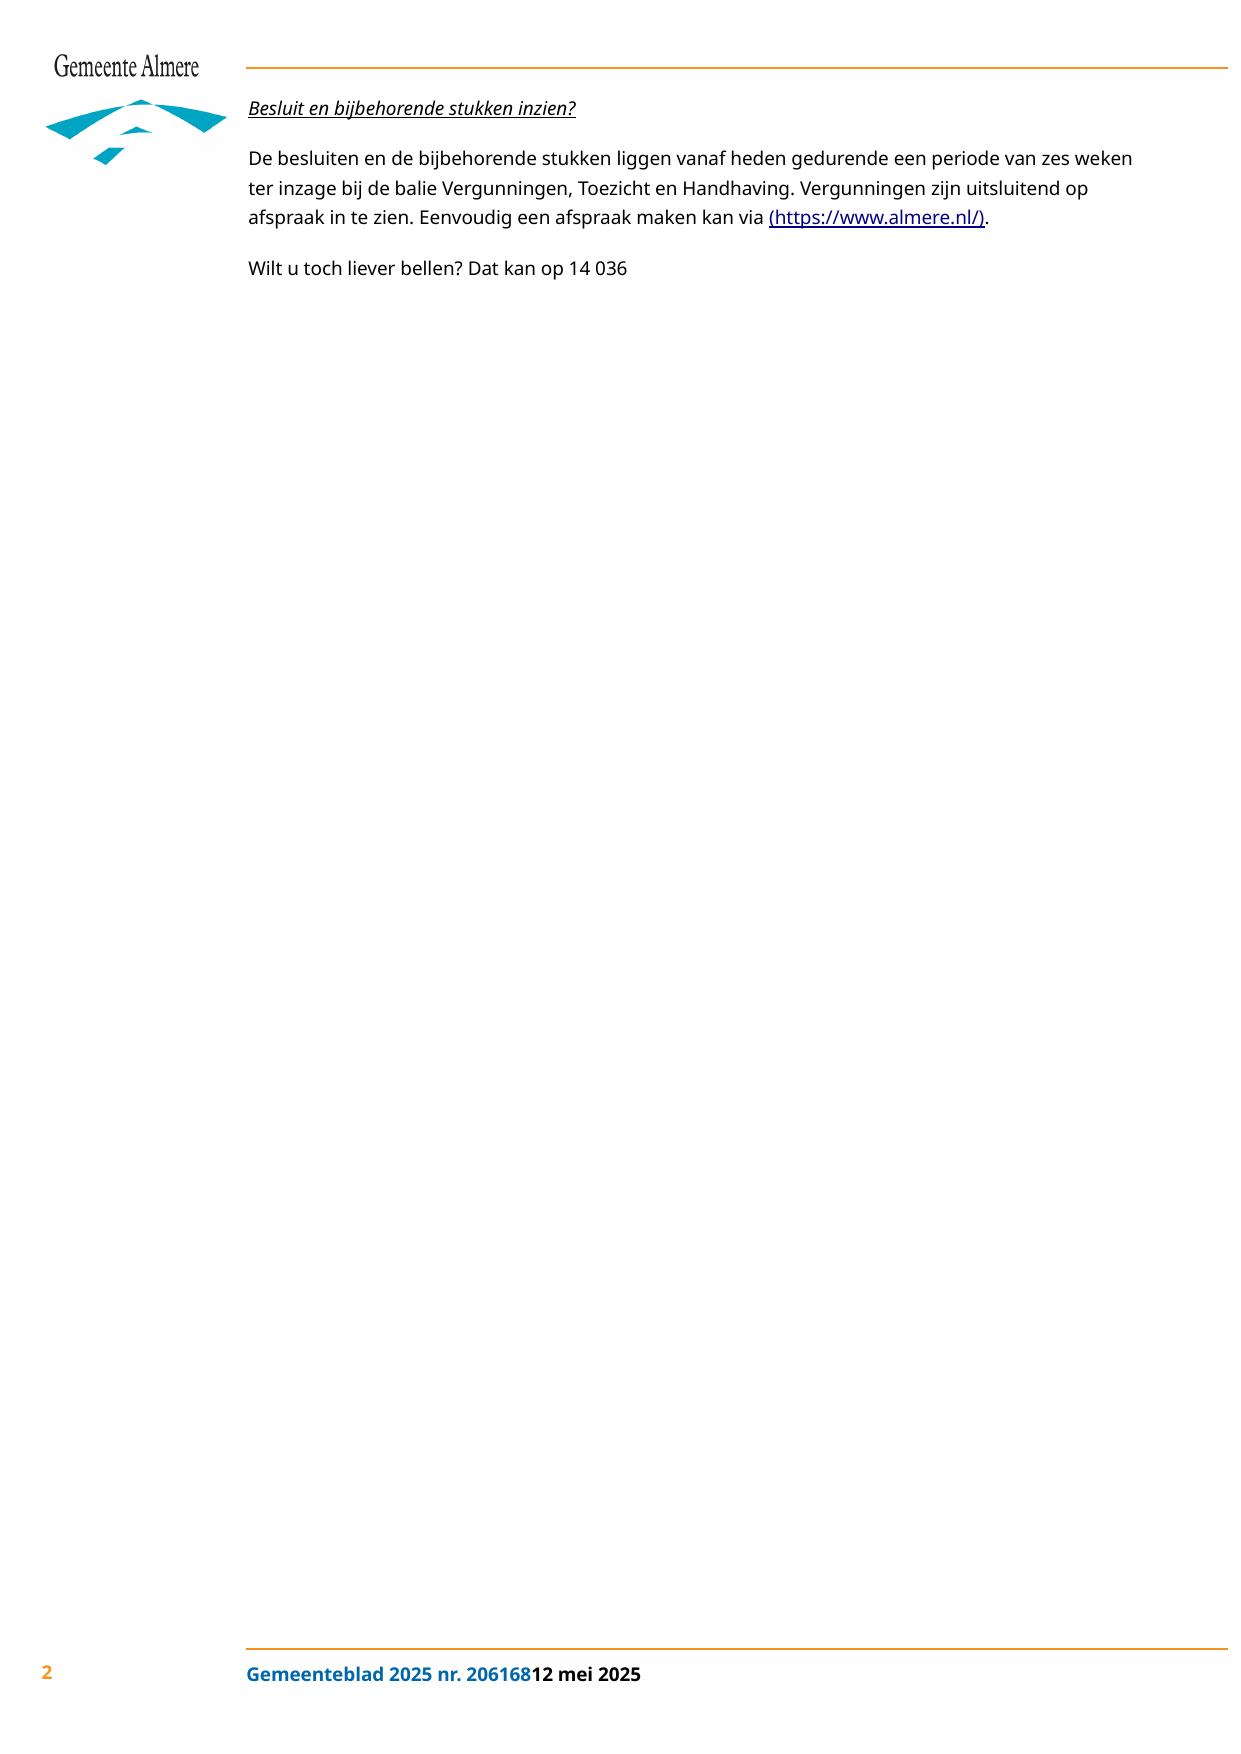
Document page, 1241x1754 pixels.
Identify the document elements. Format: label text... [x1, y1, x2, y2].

text De besluiten en de bijbehorende stukken liggen vanaf heden gedurende een periode van zes weken ter inzage bij de balie Vergunningen, Toezicht en Handhaving. Vergunningen zijn uitsluitend op afspraak in te zien. Eenvoudig een afspraak maken kan via (https://www.almere.nl/). [248, 145, 1152, 230]
picture [41, 47, 231, 172]
text Besluit en bijbehorende stukken inzien? [248, 95, 1152, 121]
text Wilt u toch liever bellen? Dat kan op 14 036 [248, 255, 1152, 281]
